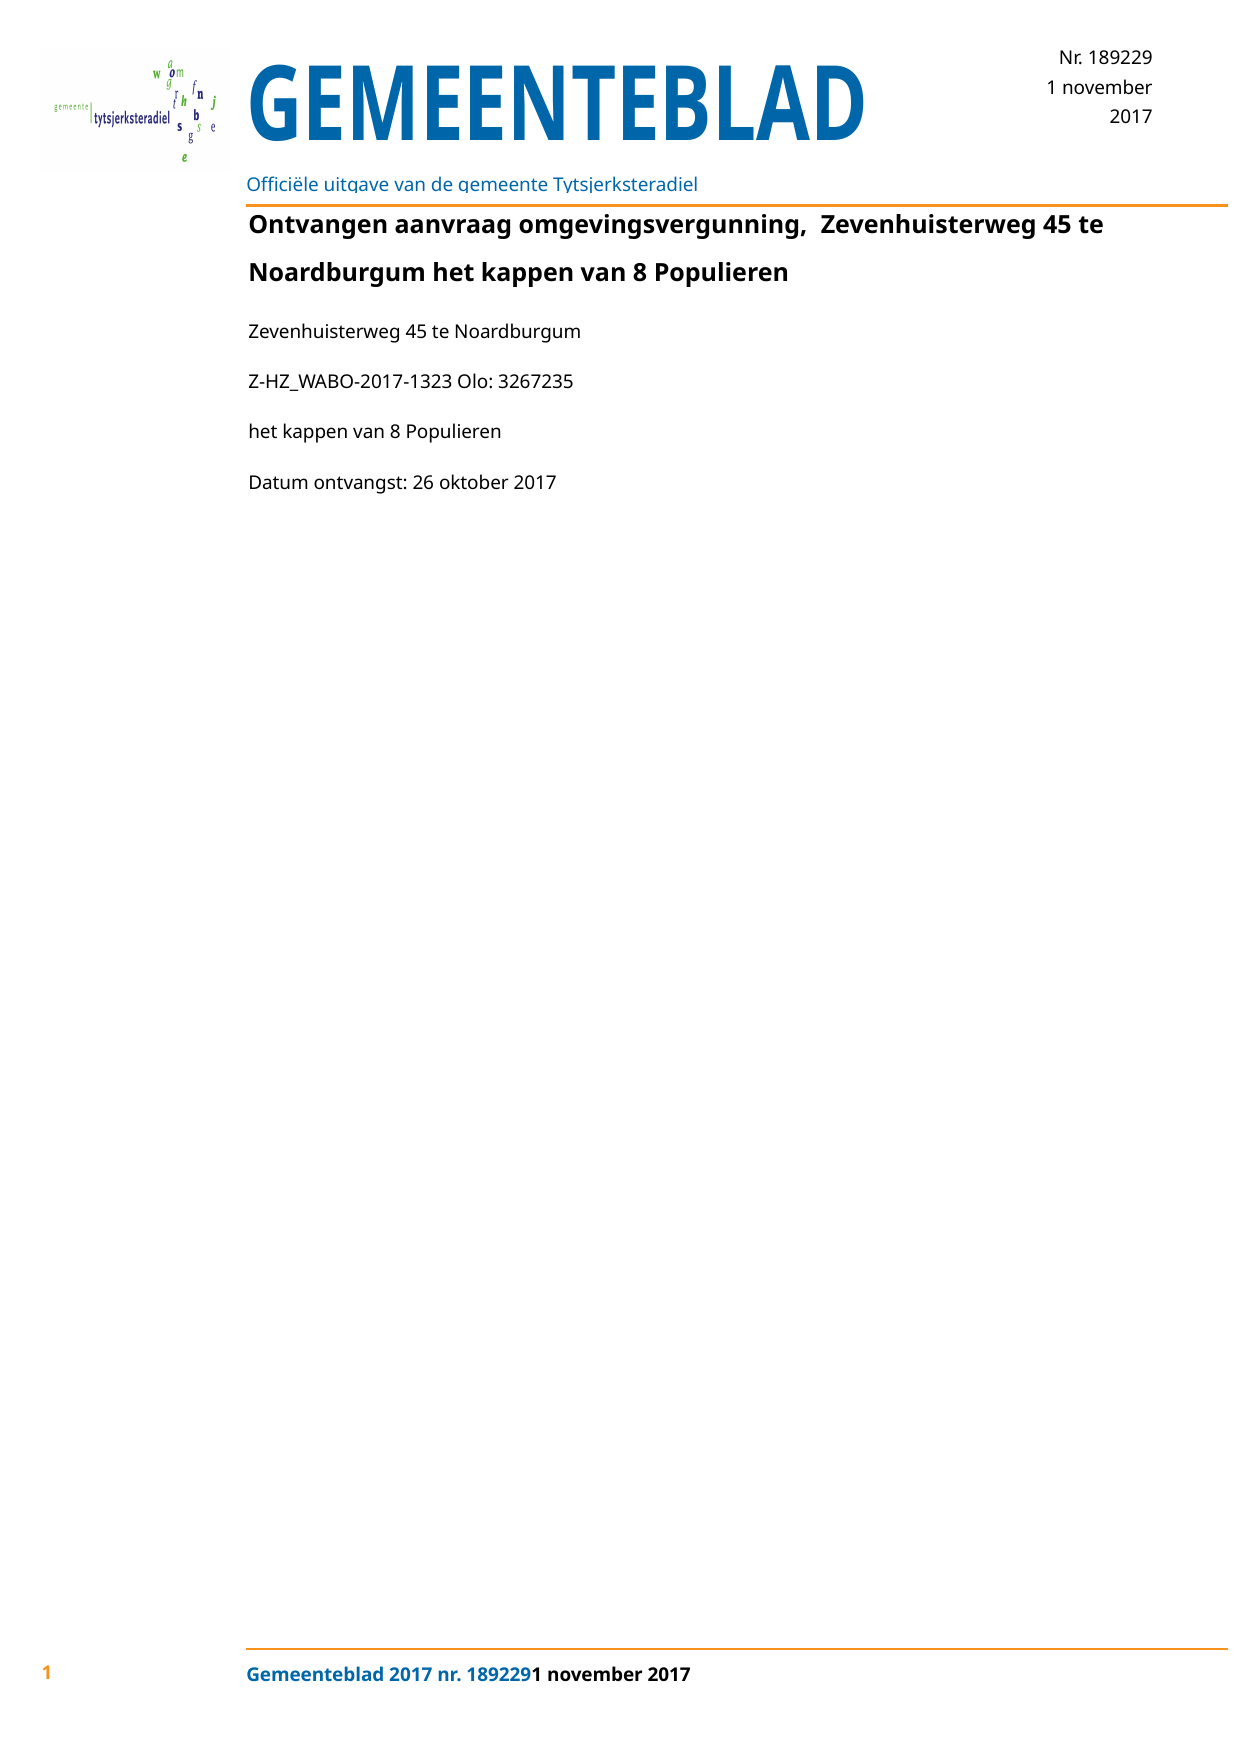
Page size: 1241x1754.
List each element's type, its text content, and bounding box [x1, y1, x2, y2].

picture [41, 47, 231, 172]
text Zevenhuisterweg 45 te Noardburgum [248, 318, 1152, 344]
text het kappen van 8 Populieren [248, 419, 1152, 444]
text Z-HZ_WABO-2017-1323 Olo: 3267235 [248, 368, 1152, 394]
text Datum ontvangst: 26 oktober 2017 [248, 469, 1152, 495]
text Ontvangen aanvraag omgevingsvergunning, Zevenhuisterweg 45 te Noardburgum het kappen van 8 Populieren [248, 207, 1152, 288]
